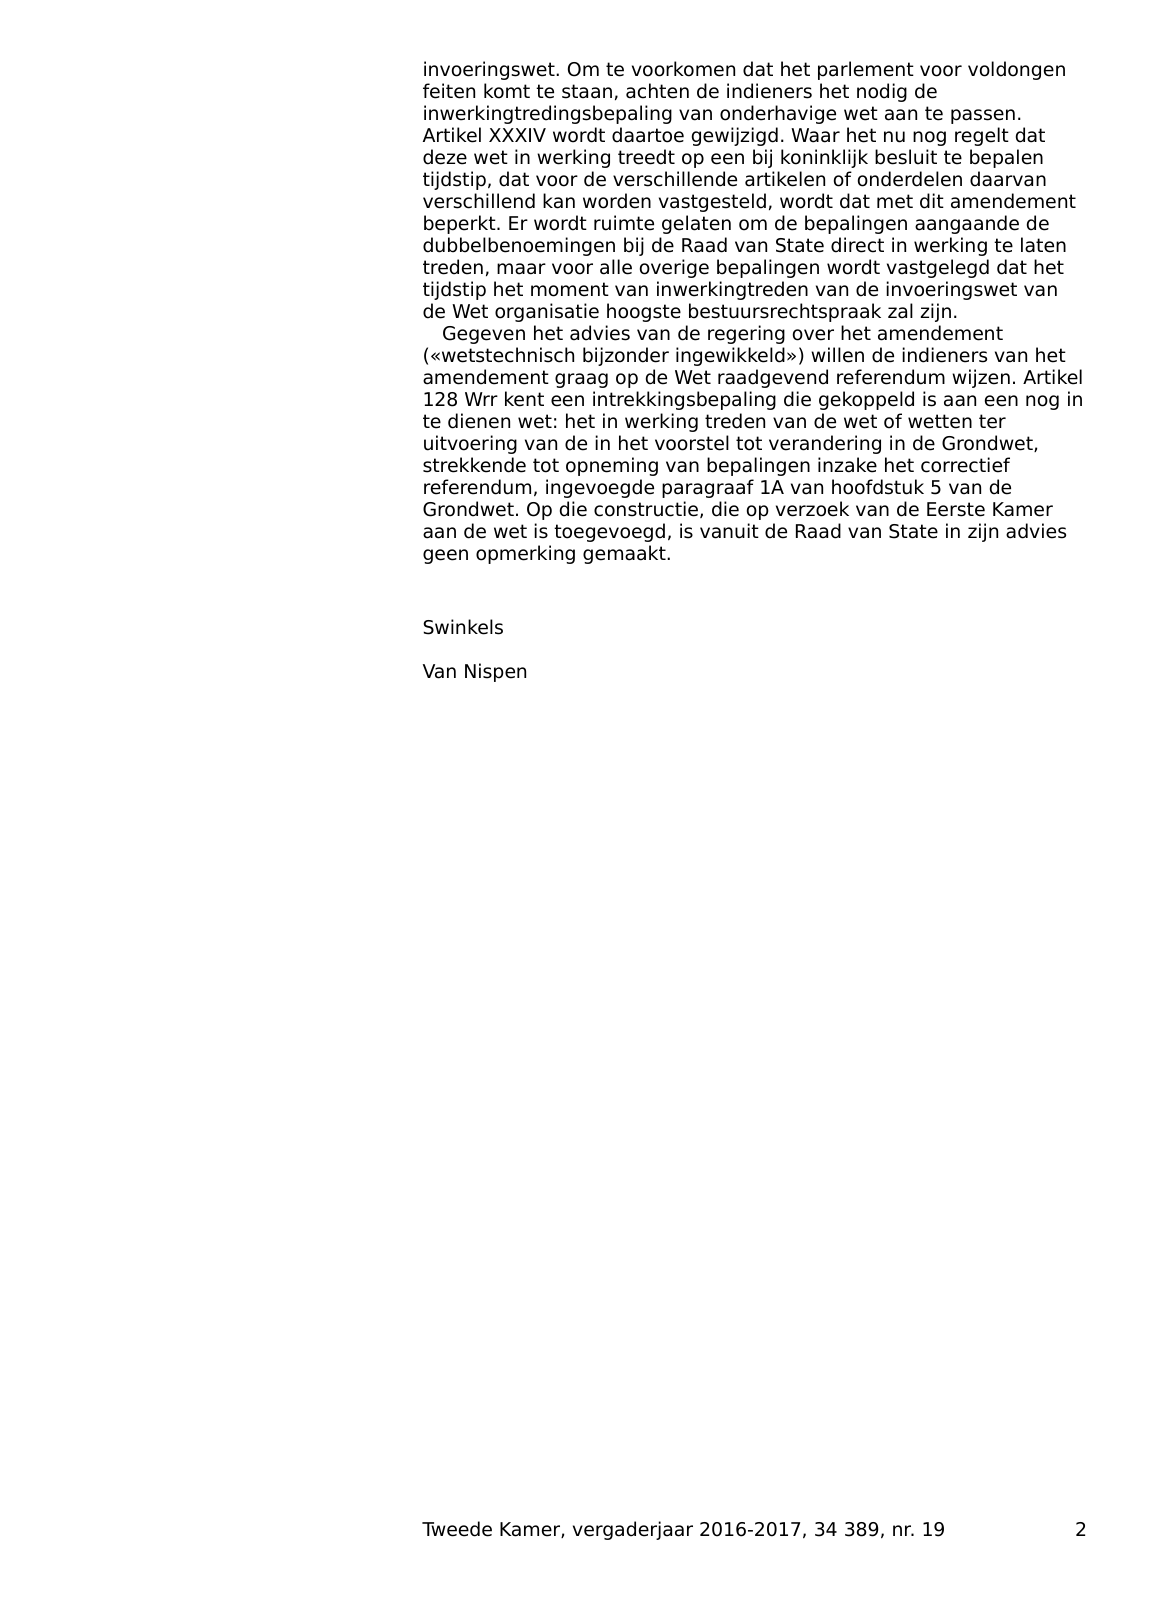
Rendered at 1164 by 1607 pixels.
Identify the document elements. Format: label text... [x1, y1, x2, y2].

text Gegeven het advies van de regering over het amendement («wetstechnisch bijzonder ingewikkeld») willen de indieners van het amendement graag op de Wet raadgevend referendum wijzen. Artikel 128 Wrr kent een intrekkingsbepaling die gekoppeld is aan een nog in te dienen wet: het in werking treden van de wet of wetten ter uitvoering van de in het voorstel tot verandering in de Grondwet, strekkende tot opneming van bepalingen inzake het correctief referendum, ingevoegde paragraaf 1A van hoofdstuk 5 van de Grondwet. Op die constructie, die op verzoek van de Eerste Kamer aan de wet is toegevoegd, is vanuit de Raad van State in zijn advies geen opmerking gemaakt. [422, 323, 1087, 564]
text Swinkels Van Nispen [422, 594, 1087, 682]
text invoeringswet. Om te voorkomen dat het parlement voor voldongen feiten komt te staan, achten de indieners het nodig de inwerkingtredingsbepaling van onderhavige wet aan te passen. Artikel XXXIV wordt daartoe gewijzigd. Waar het nu nog regelt dat deze wet in werking treedt op een bij koninklijk besluit te bepalen tijdstip, dat voor de verschillende artikelen of onderdelen daarvan verschillend kan worden vastgesteld, wordt dat met dit amendement beperkt. Er wordt ruimte gelaten om de bepalingen aangaande de dubbelbenoemingen bij de Raad van State direct in werking te laten treden, maar voor alle overige bepalingen wordt vastgelegd dat het tijdstip het moment van inwerkingtreden van de invoeringswet van de Wet organisatie hoogste bestuursrechtspraak zal zijn. [422, 59, 1087, 323]
